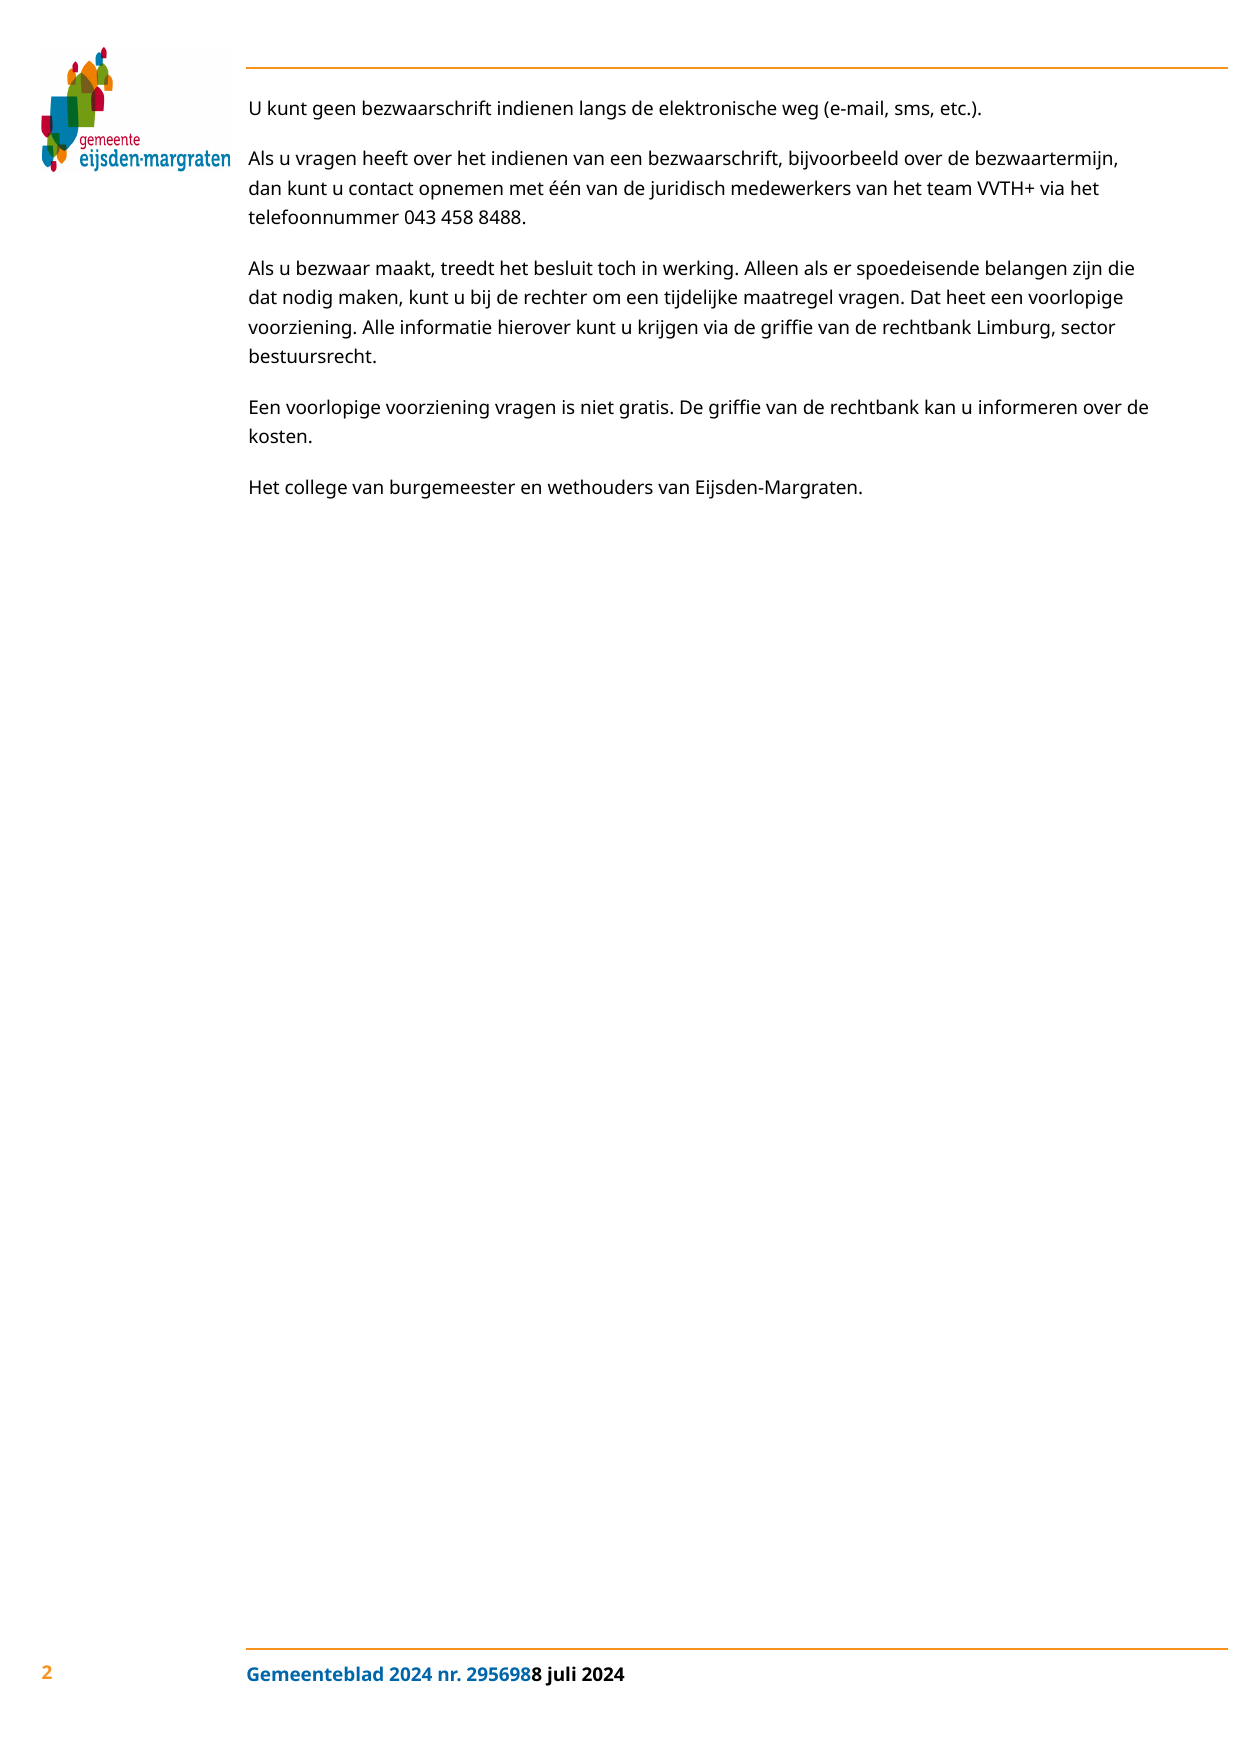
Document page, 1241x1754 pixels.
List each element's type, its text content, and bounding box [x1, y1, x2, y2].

text Als u bezwaar maakt, treedt het besluit toch in werking. Alleen als er spoedeisende belangen zijn die dat nodig maken, kunt u bij de rechter om een tijdelijke maatregel vragen. Dat heet een voorlopige voorziening. Alle informatie hierover kunt u krijgen via de griffie van de rechtbank Limburg, sector bestuursrecht. [248, 255, 1152, 369]
text Als u vragen heeft over het indienen van een bezwaarschrift, bijvoorbeeld over de bezwaartermijn, dan kunt u contact opnemen met één van de juridisch medewerkers van het team VVTH+ via het telefoonnummer 043 458 8488. [248, 145, 1152, 230]
text U kunt geen bezwaarschrift indienen langs de elektronische weg (e-mail, sms, etc.). [248, 95, 1152, 121]
text Een voorlopige voorziening vragen is niet gratis. De griffie van de rechtbank kan u informeren over de kosten. [248, 394, 1152, 449]
picture [41, 47, 231, 172]
text Het college van burgemeester en wethouders van Eijsden-Margraten. [248, 474, 1152, 500]
